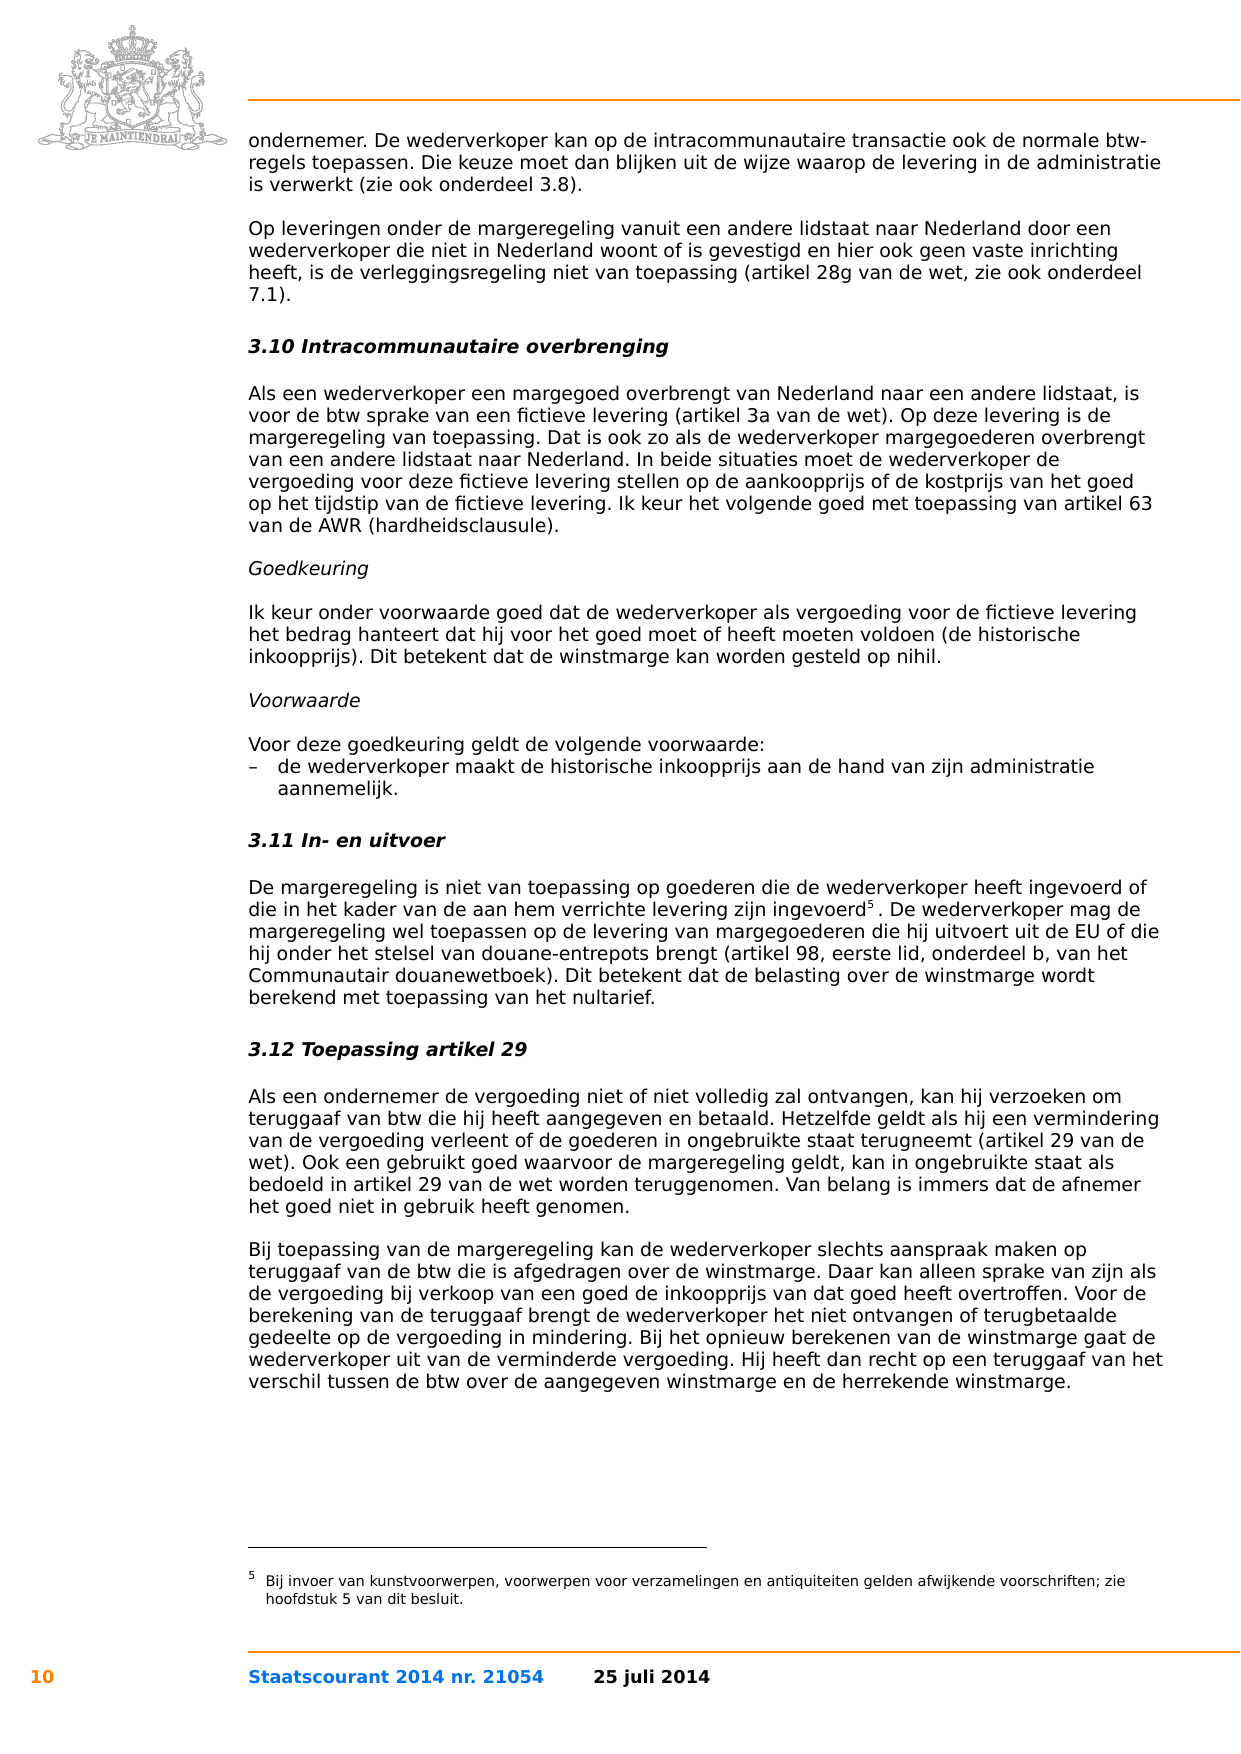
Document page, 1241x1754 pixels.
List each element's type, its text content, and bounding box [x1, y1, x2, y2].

text Bij toepassing van de margeregeling kan de wederverkoper slechts aanspraak maken op teruggaaf van de btw die is afgedragen over de winstmarge. Daar kan alleen sprake van zijn als de vergoeding bij verkoop van een goed de inkoopprijs van dat goed heeft overtroffen. Voor de berekening van de teruggaaf brengt de wederverkoper het niet ontvangen of terugbetaalde gedeelte op de vergoeding in mindering. Bij het opnieuw berekenen van de winstmarge gaat de wederverkoper uit van de verminderde vergoeding. Hij heeft dan recht op een teruggaaf van het verschil tussen de btw over de aangegeven winstmarge en de herrekende winstmarge. [248, 1239, 1163, 1393]
text Voor deze goedkeuring geldt de volgende voorwaarde: [248, 734, 1163, 756]
picture [38, 25, 227, 150]
subtitle 3.12 Toepassing artikel 29 [248, 1039, 1163, 1061]
text De margeregeling is niet van toepassing op goederen die de wederverkoper heeft ingevoerd of die in het kader van de aan hem verrichte levering zijn ingevoerd. De wederverkoper mag de margeregeling wel toepassen op de levering van margegoederen die hij uitvoert uit de EU of die hij onder het stelsel van douane-entrepots brengt (artikel 98, eerste lid, onderdeel b, van het Communautair douanewetboek). Dit betekent dat de belasting over de winstmarge wordt berekend met toepassing van het nultarief. [248, 877, 1163, 1009]
text Als een ondernemer de vergoeding niet of niet volledig zal ontvangen, kan hij verzoeken om teruggaaf van btw die hij heeft aangegeven en betaald. Hetzelfde geldt als hij een vermindering van de vergoeding verleent of de goederen in ongebruikte staat terugneemt (artikel 29 van de wet). Ook een gebruikt goed waarvoor de margeregeling geldt, kan in ongebruikte staat als bedoeld in artikel 29 van de wet worden teruggenomen. Van belang is immers dat de afnemer het goed niet in gebruik heeft genomen. [248, 1086, 1163, 1217]
subtitle Voorwaarde [248, 690, 1163, 712]
subtitle 3.10 Intracommunautaire overbrenging [248, 336, 1163, 358]
text Als een wederverkoper een margegoed overbrengt van Nederland naar een andere lidstaat, is voor de btw sprake van een fictieve levering (artikel 3a van de wet). Op deze levering is de margeregeling van toepassing. Dat is ook zo als de wederverkoper margegoederen overbrengt van een andere lidstaat naar Nederland. In beide situaties moet de wederverkoper de vergoeding voor deze fictieve levering stellen op de aankoopprijs of de kostprijs van het goed op het tijdstip van de fictieve levering. Ik keur het volgende goed met toepassing van artikel 63 van de AWR (hardheidsclausule). [248, 383, 1163, 536]
subtitle Goedkeuring [248, 558, 1163, 580]
subtitle 3.11 In- en uitvoer [248, 830, 1163, 852]
text ondernemer. De wederverkoper kan op de intracommunautaire transactie ook de normale btw-regels toepassen. Die keuze moet dan blijken uit de wijze waarop de levering in de administratie is verwerkt (zie ook onderdeel 3.8). [248, 130, 1163, 196]
text Op leveringen onder de margeregeling vanuit een andere lidstaat naar Nederland door een wederverkoper die niet in Nederland woont of is gevestigd en hier ook geen vaste inrichting heeft, is de verleggingsregeling niet van toepassing (artikel 28g van de wet, zie ook onderdeel 7.1). [248, 218, 1163, 306]
text – de wederverkoper maakt de historische inkoopprijs aan de hand van zijn administratie aannemelijk. [248, 756, 1163, 800]
text Bij invoer van kunstvoorwerpen, voorwerpen voor verzamelingen en antiquiteiten gelden afwijkende voorschriften; zie hoofdstuk 5 van dit besluit. [248, 1569, 1163, 1608]
text Ik keur onder voorwaarde goed dat de wederverkoper als vergoeding voor de fictieve levering het bedrag hanteert dat hij voor het goed moet of heeft moeten voldoen (de historische inkoopprijs). Dit betekent dat de winstmarge kan worden gesteld op nihil. [248, 602, 1163, 668]
